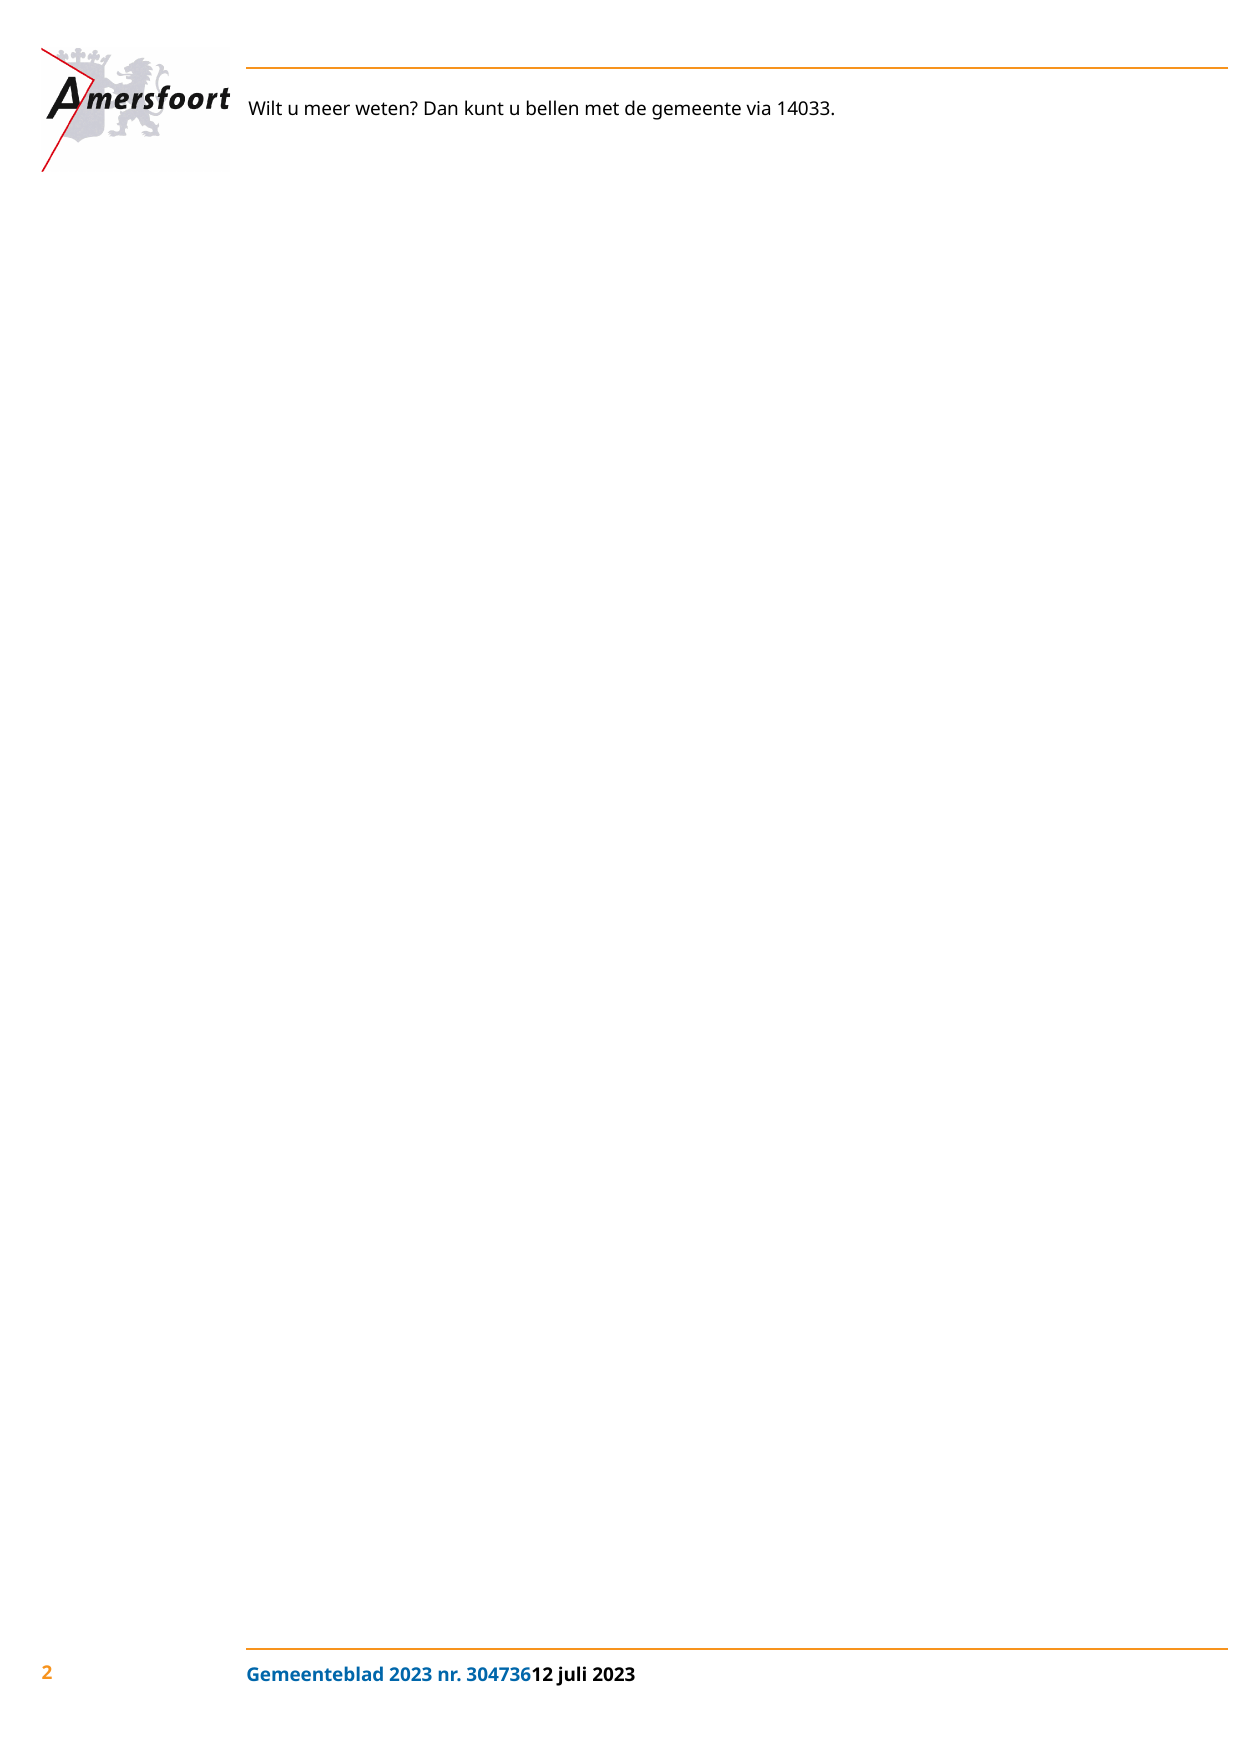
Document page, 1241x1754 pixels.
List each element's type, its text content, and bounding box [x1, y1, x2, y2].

picture [41, 47, 231, 172]
text Wilt u meer weten? Dan kunt u bellen met de gemeente via 14033. [248, 95, 1152, 121]
